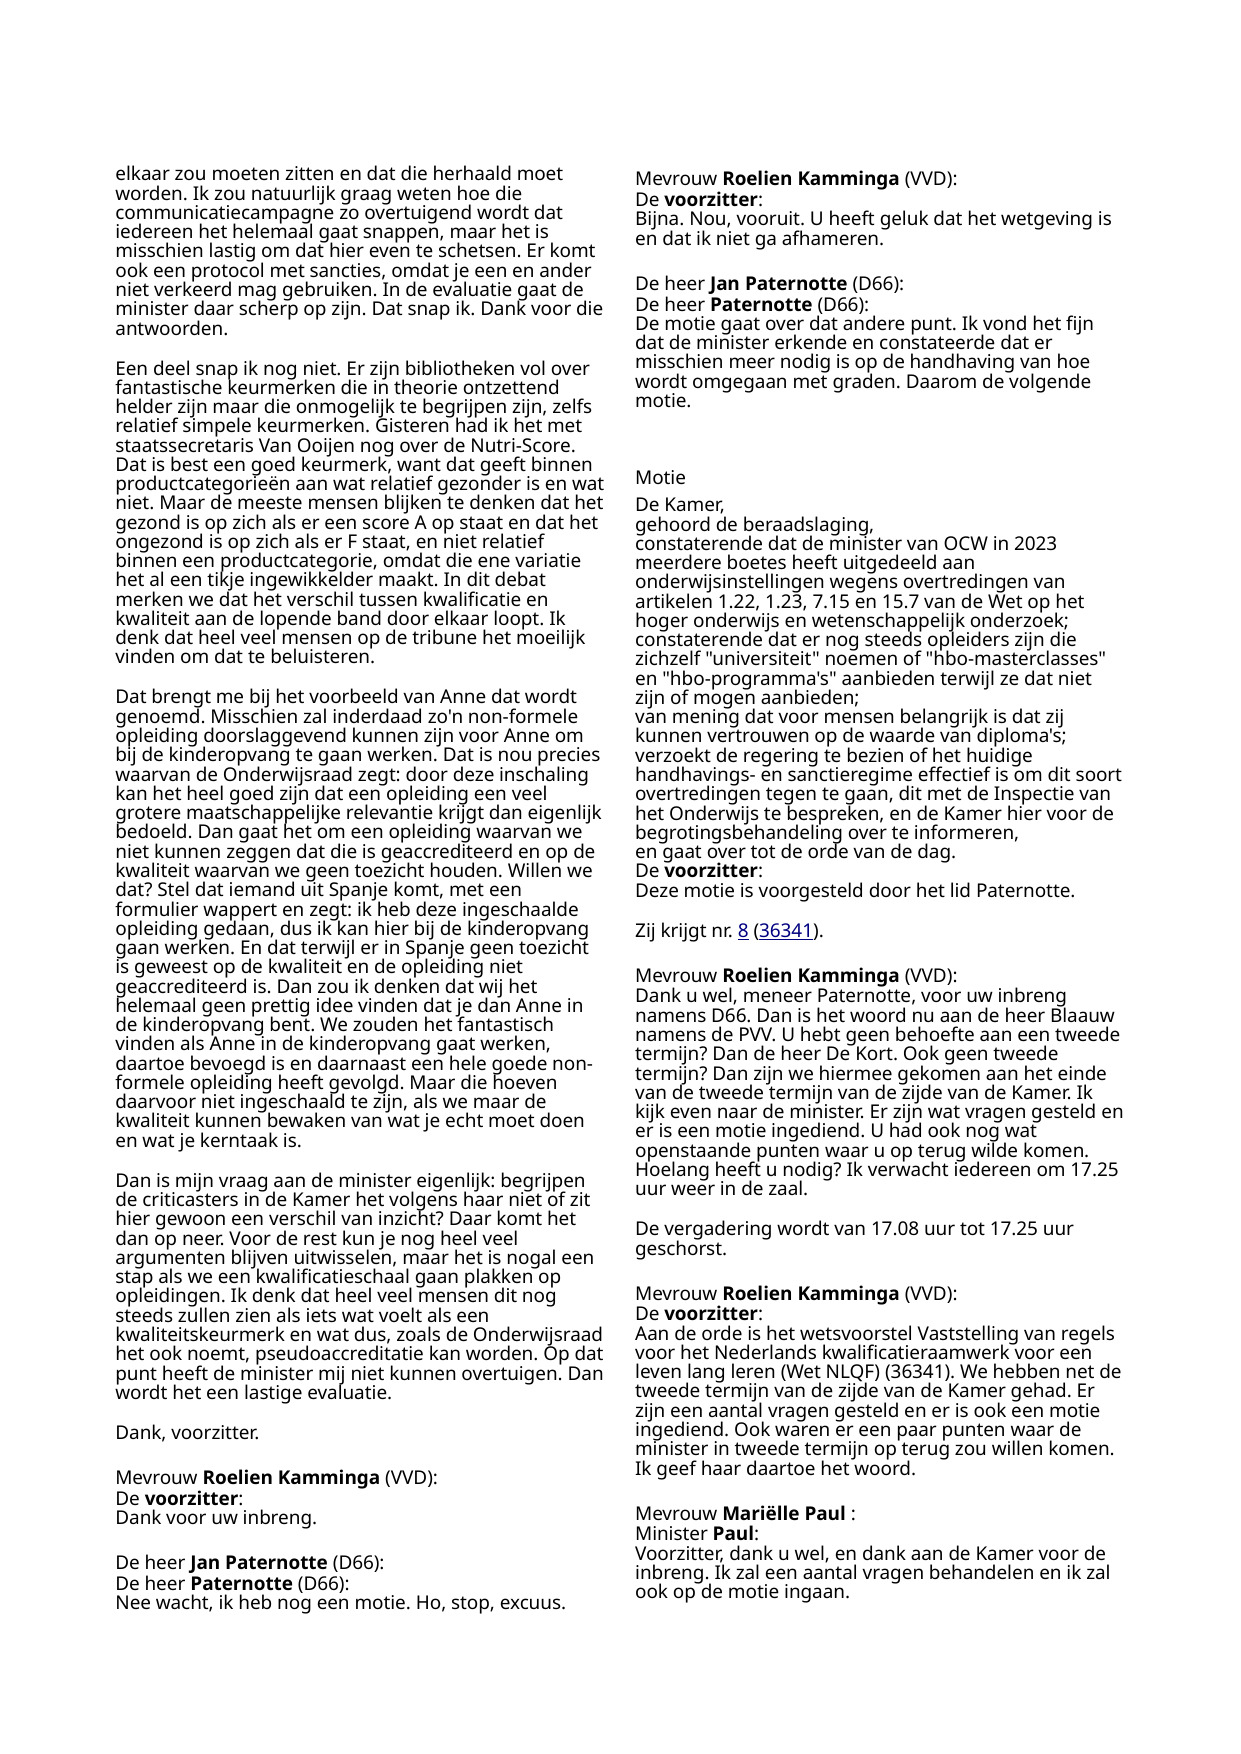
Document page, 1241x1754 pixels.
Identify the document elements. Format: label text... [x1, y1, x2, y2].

text en gaat over tot de orde van de dag. [635, 843, 1125, 862]
text De voorzitter: [635, 862, 1125, 882]
text Aan de orde is het wetsvoorstel Vaststelling van regels voor het Nederlands kwalificatieraamwerk voor een leven lang leren (Wet NLQF) (36341). We hebben net de tweede termijn van de zijde van de Kamer gehad. Er zijn een aantal vragen gesteld en er is ook een motie ingediend. Ook waren er een paar punten waar de minister in tweede termijn op terug zou willen komen. Ik geef haar daartoe het woord. [635, 1325, 1125, 1479]
text De heer Paternotte (D66): [635, 296, 1125, 315]
text De motie gaat over dat andere punt. Ik vond het fijn dat de minister erkende en constateerde dat er misschien meer nodig is op de handhaving van hoe wordt omgegaan met graden. Daarom de volgende motie. [635, 315, 1125, 411]
text Zij krijgt nr. 8 (36341). [635, 922, 1125, 941]
text De heer Jan Paternotte (D66): [635, 270, 1125, 296]
text Deze motie is voorgesteld door het lid Paternotte. [635, 882, 1125, 901]
text Mevrouw Roelien Kamminga (VVD): [635, 1280, 1125, 1305]
text Dank u wel, meneer Paternotte, voor uw inbreng namens D66. Dan is het woord nu aan de heer Blaauw namens de PVV. U hebt geen behoefte aan een tweede termijn? Dan de heer De Kort. Ook geen tweede termijn? Dan zijn we hiermee gekomen aan het einde van de tweede termijn van de zijde van de Kamer. Ik kijk even naar de minister. Er zijn wat vragen gesteld en er is een motie ingediend. U had ook nog wat openstaande punten waar u op terug wilde komen. Hoelang heeft u nodig? Ik verwacht iedereen om 17.25 uur weer in de zaal. [635, 987, 1125, 1199]
text De vergadering wordt van 17.08 uur tot 17.25 uur geschorst. [635, 1220, 1125, 1259]
text Mevrouw Roelien Kamminga (VVD): [635, 962, 1125, 987]
text Dank voor uw inbreng. [115, 1509, 605, 1528]
text Motie [635, 464, 1125, 490]
text De heer Paternotte (D66): [115, 1575, 605, 1594]
text verzoekt de regering te bezien of het huidige handhavings- en sanctieregime effectief is om dit soort overtredingen tegen te gaan, dit met de Inspectie van het Onderwijs te bespreken, en de Kamer hier voor de begrotingsbehandeling over te informeren, [635, 747, 1125, 843]
text Een deel snap ik nog niet. Er zijn bibliotheken vol over fantastische keurmerken die in theorie ontzettend helder zijn maar die onmogelijk te begrijpen zijn, zelfs relatief simpele keurmerken. Gisteren had ik het met staatssecretaris Van Ooijen nog over de Nutri-Score. Dat is best een goed keurmerk, want dat geeft binnen productcategorieën aan wat relatief gezonder is en wat niet. Maar de meeste mensen blijken te denken dat het gezond is op zich als er een score A op staat en dat het ongezond is op zich als er F staat, en niet relatief binnen een productcategorie, omdat die ene variatie het al een tikje ingewikkelder maakt. In dit debat merken we dat het verschil tussen kwalificatie en kwaliteit aan de lopende band door elkaar loopt. Ik denk dat heel veel mensen op de tribune het moeilijk vinden om dat te beluisteren. [115, 359, 605, 668]
text Mevrouw Mariëlle Paul : [635, 1500, 1125, 1525]
text De voorzitter: [115, 1489, 605, 1509]
text Mevrouw Roelien Kamminga (VVD): [635, 165, 1125, 191]
text constaterende dat de minister van OCW in 2023 meerdere boetes heeft uitgedeeld aan onderwijsinstellingen wegens overtredingen van artikelen 1.22, 1.23, 7.15 en 15.7 van de Wet op het hoger onderwijs en wetenschappelijk onderzoek; [635, 535, 1125, 631]
text Dat brengt me bij het voorbeeld van Anne dat wordt genoemd. Misschien zal inderdaad zo'n non-formele opleiding doorslaggevend kunnen zijn voor Anne om bij de kinderopvang te gaan werken. Dat is nou precies waarvan de Onderwijsraad zegt: door deze inschaling kan het heel goed zijn dat een opleiding een veel grotere maatschappelijke relevantie krijgt dan eigenlijk bedoeld. Dan gaat het om een opleiding waarvan we niet kunnen zeggen dat die is geaccrediteerd en op de kwaliteit waarvan we geen toezicht houden. Willen we dat? Stel dat iemand uit Spanje komt, met een formulier wappert en zegt: ik heb deze ingeschaalde opleiding gedaan, dus ik kan hier bij de kinderopvang gaan werken. En dat terwijl er in Spanje geen toezicht is geweest op de kwaliteit en de opleiding niet geaccrediteerd is. Dan zou ik denken dat wij het helemaal geen prettig idee vinden dat je dan Anne in de kinderopvang bent. We zouden het fantastisch vinden als Anne in de kinderopvang gaat werken, daartoe bevoegd is en daarnaast een hele goede non-formele opleiding heeft gevolgd. Maar die hoeven daarvoor niet ingeschaald te zijn, als we maar de kwaliteit kunnen bewaken van wat je echt moet doen en wat je kerntaak is. [115, 688, 605, 1151]
text van mening dat voor mensen belangrijk is dat zij kunnen vertrouwen op de waarde van diploma's; [635, 708, 1125, 747]
text Bijna. Nou, vooruit. U heeft geluk dat het wetgeving is en dat ik niet ga afhameren. [635, 210, 1125, 249]
text Dan is mijn vraag aan de minister eigenlijk: begrijpen de criticasters in de Kamer het volgens haar niet of zit hier gewoon een verschil van inzicht? Daar komt het dan op neer. Voor de rest kun je nog heel veel argumenten blijven uitwisselen, maar het is nogal een stap als we een kwalificatieschaal gaan plakken op opleidingen. Ik denk dat heel veel mensen dit nog steeds zullen zien als iets wat voelt als een kwaliteitskeurmerk en wat dus, zoals de Onderwijsraad het ook noemt, pseudoaccreditatie kan worden. Op dat punt heeft de minister mij niet kunnen overtuigen. Dan wordt het een lastige evaluatie. [115, 1172, 605, 1403]
text elkaar zou moeten zitten en dat die herhaald moet worden. Ik zou natuurlijk graag weten hoe die communicatiecampagne zo overtuigend wordt dat iedereen het helemaal gaat snappen, maar het is misschien lastig om dat hier even te schetsen. Er komt ook een protocol met sancties, omdat je een en ander niet verkeerd mag gebruiken. In de evaluatie gaat de minister daar scherp op zijn. Dat snap ik. Dank voor die antwoorden. [115, 165, 605, 339]
text De voorzitter: [635, 191, 1125, 210]
text constaterende dat er nog steeds opleiders zijn die zichzelf "universiteit" noemen of "hbo-masterclasses" en "hbo-programma's" aanbieden terwijl ze dat niet zijn of mogen aanbieden; [635, 631, 1125, 708]
text Nee wacht, ik heb nog een motie. Ho, stop, excuus. [115, 1594, 605, 1613]
text Mevrouw Roelien Kamminga (VVD): [115, 1464, 605, 1489]
text De Kamer, [635, 496, 1125, 516]
text Dank, voorzitter. [115, 1424, 605, 1443]
text Minister Paul: [635, 1525, 1125, 1545]
text De voorzitter: [635, 1305, 1125, 1325]
text Voorzitter, dank u wel, en dank aan de Kamer voor de inbreng. Ik zal een aantal vragen behandelen en ik zal ook op de motie ingaan. [635, 1545, 1125, 1602]
text De heer Jan Paternotte (D66): [115, 1549, 605, 1575]
text gehoord de beraadslaging, [635, 516, 1125, 535]
